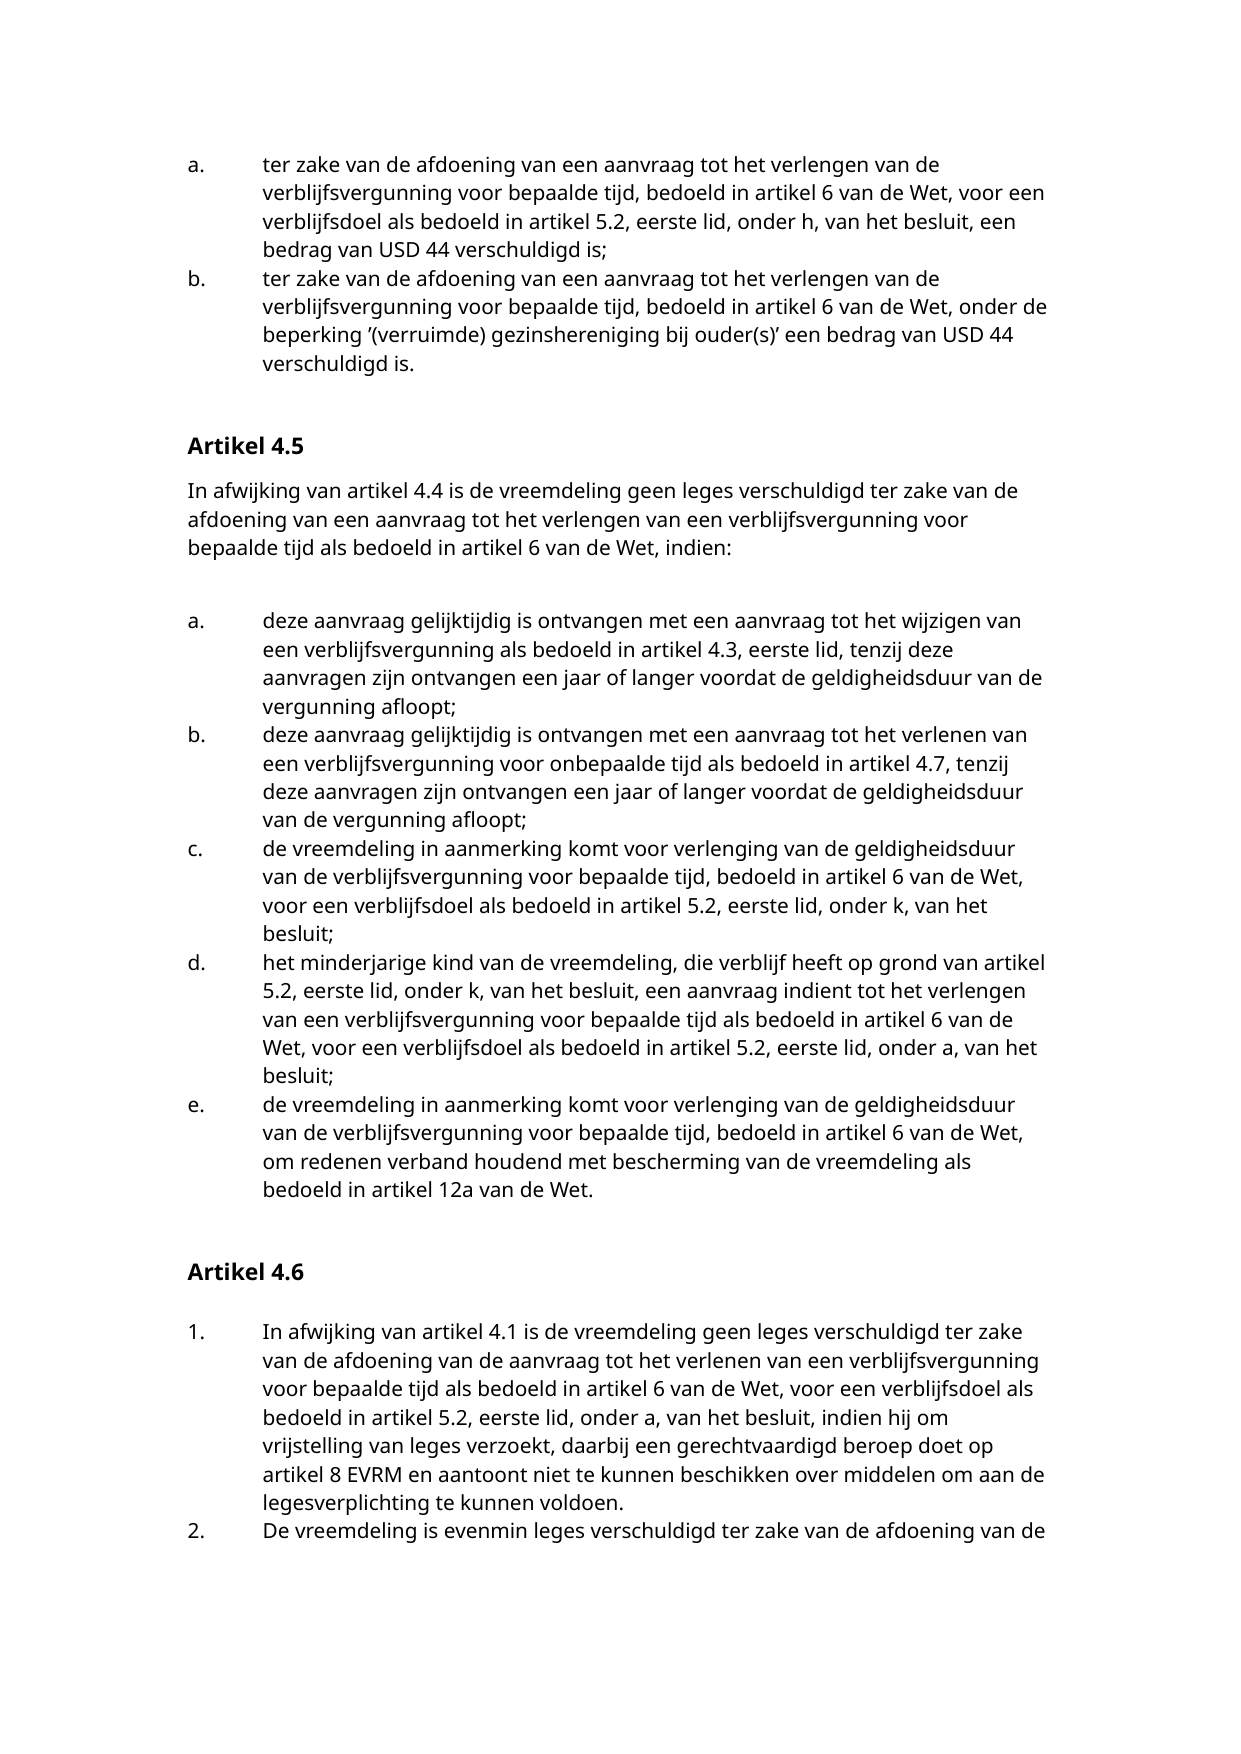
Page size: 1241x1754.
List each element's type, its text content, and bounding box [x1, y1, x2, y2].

list de vreemdeling in aanmerking komt voor verlenging van de geldigheidsduur van de verblijfsvergunning voor bepaalde tijd, bedoeld in artikel 6 van de Wet, voor een verblijfsdoel als bedoeld in artikel 5.2, eerste lid, onder k, van het besluit; [187, 834, 1053, 948]
list ter zake van de afdoening van een aanvraag tot het verlengen van de verblijfsvergunning voor bepaalde tijd, bedoeld in artikel 6 van de Wet, voor een verblijfsdoel als bedoeld in artikel 5.2, eerste lid, onder h, van het besluit, een bedrag van USD 44 verschuldigd is; [187, 150, 1053, 264]
list deze aanvraag gelijktijdig is ontvangen met een aanvraag tot het verlenen van een verblijfsvergunning voor onbepaalde tijd als bedoeld in artikel 4.7, tenzij deze aanvragen zijn ontvangen een jaar of langer voordat de geldigheidsduur van de vergunning afloopt; [187, 720, 1053, 834]
list De vreemdeling is evenmin leges verschuldigd ter zake van de afdoening van de [187, 1517, 1053, 1545]
subtitle Artikel 4.6 [187, 1256, 1053, 1287]
list het minderjarige kind van de vreemdeling, die verblijf heeft op grond van artikel 5.2, eerste lid, onder k, van het besluit, een aanvraag indient tot het verlengen van een verblijfsvergunning voor bepaalde tijd als bedoeld in artikel 6 van de Wet, voor een verblijfsdoel als bedoeld in artikel 5.2, eerste lid, onder a, van het besluit; [187, 948, 1053, 1090]
list ter zake van de afdoening van een aanvraag tot het verlengen van de verblijfsvergunning voor bepaalde tijd, bedoeld in artikel 6 van de Wet, onder de beperking ’(verruimde) gezinshereniging bij ouder(s)’ een bedrag van USD 44 verschuldigd is. [187, 264, 1053, 377]
subtitle Artikel 4.5 [187, 430, 1053, 461]
list de vreemdeling in aanmerking komt voor verlenging van de geldigheidsduur van de verblijfsvergunning voor bepaalde tijd, bedoeld in artikel 6 van de Wet, om redenen verband houdend met bescherming van de vreemdeling als bedoeld in artikel 12a van de Wet. [187, 1090, 1053, 1204]
list deze aanvraag gelijktijdig is ontvangen met een aanvraag tot het wijzigen van een verblijfsvergunning als bedoeld in artikel 4.3, eerste lid, tenzij deze aanvragen zijn ontvangen een jaar of langer voordat de geldigheidsduur van de vergunning afloopt; [187, 607, 1053, 720]
list In afwijking van artikel 4.1 is de vreemdeling geen leges verschuldigd ter zake van de afdoening van de aanvraag tot het verlenen van een verblijfsvergunning voor bepaalde tijd als bedoeld in artikel 6 van de Wet, voor een verblijfsdoel als bedoeld in artikel 5.2, eerste lid, onder a, van het besluit, indien hij om vrijstelling van leges verzoekt, daarbij een gerechtvaardigd beroep doet op artikel 8 EVRM en aantoont niet te kunnen beschikken over middelen om aan de legesverplichting te kunnen voldoen. [187, 1317, 1053, 1517]
text In afwijking van artikel 4.4 is de vreemdeling geen leges verschuldigd ter zake van de afdoening van een aanvraag tot het verlengen van een verblijfsvergunning voor bepaalde tijd als bedoeld in artikel 6 van de Wet, indien: [187, 476, 1053, 562]
